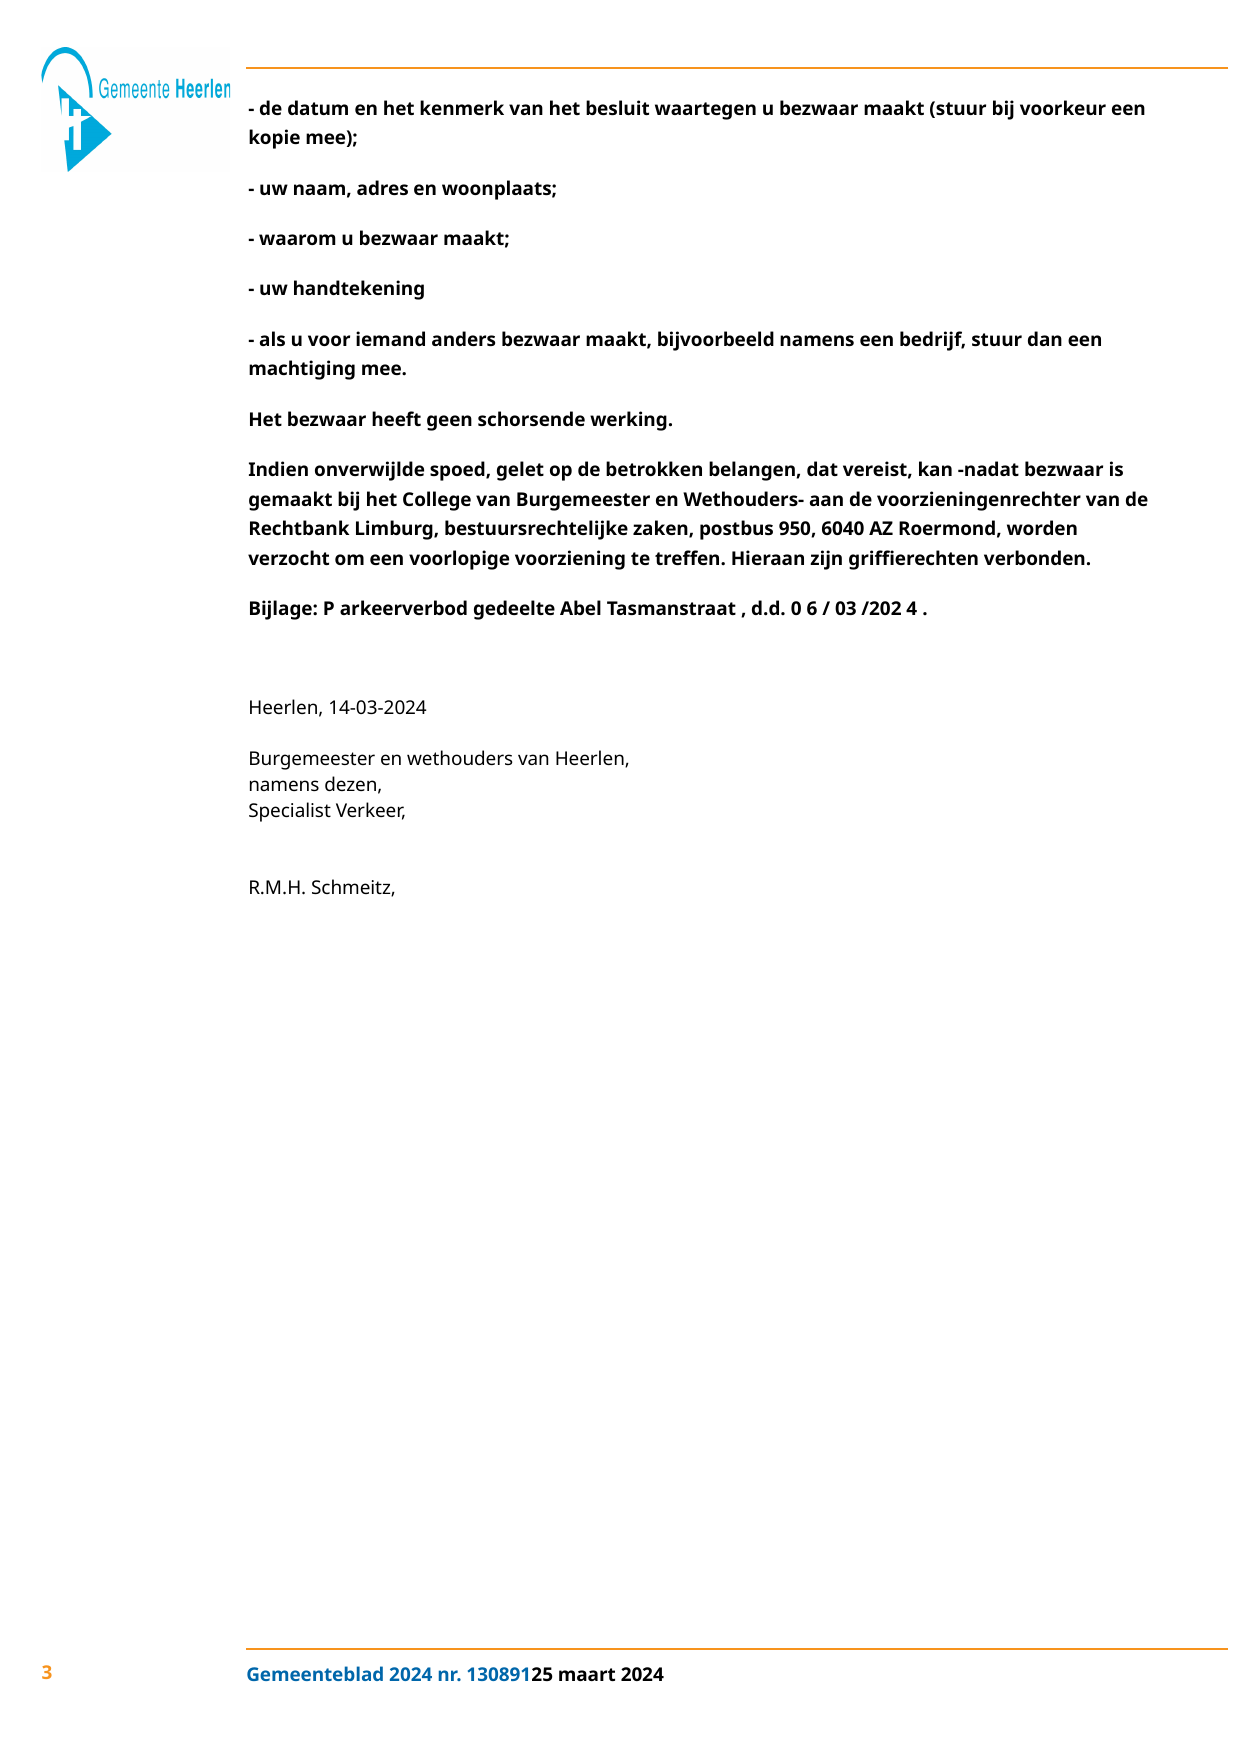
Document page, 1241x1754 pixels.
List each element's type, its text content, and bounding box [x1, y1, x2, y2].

text Bijlage: P arkeerverbod gedeelte Abel Tasmanstraat , d.d. 0 6 / 03 /202 4 . [248, 596, 1152, 621]
text - als u voor iemand anders bezwaar maakt, bijvoorbeeld namens een bedrijf, stuur dan een machtiging mee. [248, 326, 1152, 381]
text - uw naam, adres en woonplaats; [248, 175, 1152, 201]
text - uw handtekening [248, 276, 1152, 301]
picture [41, 47, 59, 70]
text Heerlen, 14-03-2024 [248, 694, 1152, 719]
text R.M.H. Schmeitz, [248, 874, 1152, 900]
picture [41, 47, 231, 172]
text Indien onverwijlde spoed, gelet op de betrokken belangen, dat vereist, kan -nadat bezwaar is gemaakt bij het College van Burgemeester en Wethouders- aan de voorzieningenrechter van de Rechtbank Limburg, bestuursrechtelijke zaken, postbus 950, 6040 AZ Roermond, worden verzocht om een voorlopige voorziening te treffen. Hieraan zijn griffierechten verbonden. [248, 456, 1152, 571]
text Burgemeester en wethouders van Heerlen, [248, 745, 1152, 771]
text Het bezwaar heeft geen schorsende werking. [248, 406, 1152, 432]
text - de datum en het kenmerk van het besluit waartegen u bezwaar maakt (stuur bij voorkeur een kopie mee); [248, 95, 1152, 150]
text namens dezen, [248, 771, 1152, 797]
text Specialist Verkeer, [248, 797, 1152, 822]
text - waarom u bezwaar maakt; [248, 225, 1152, 251]
